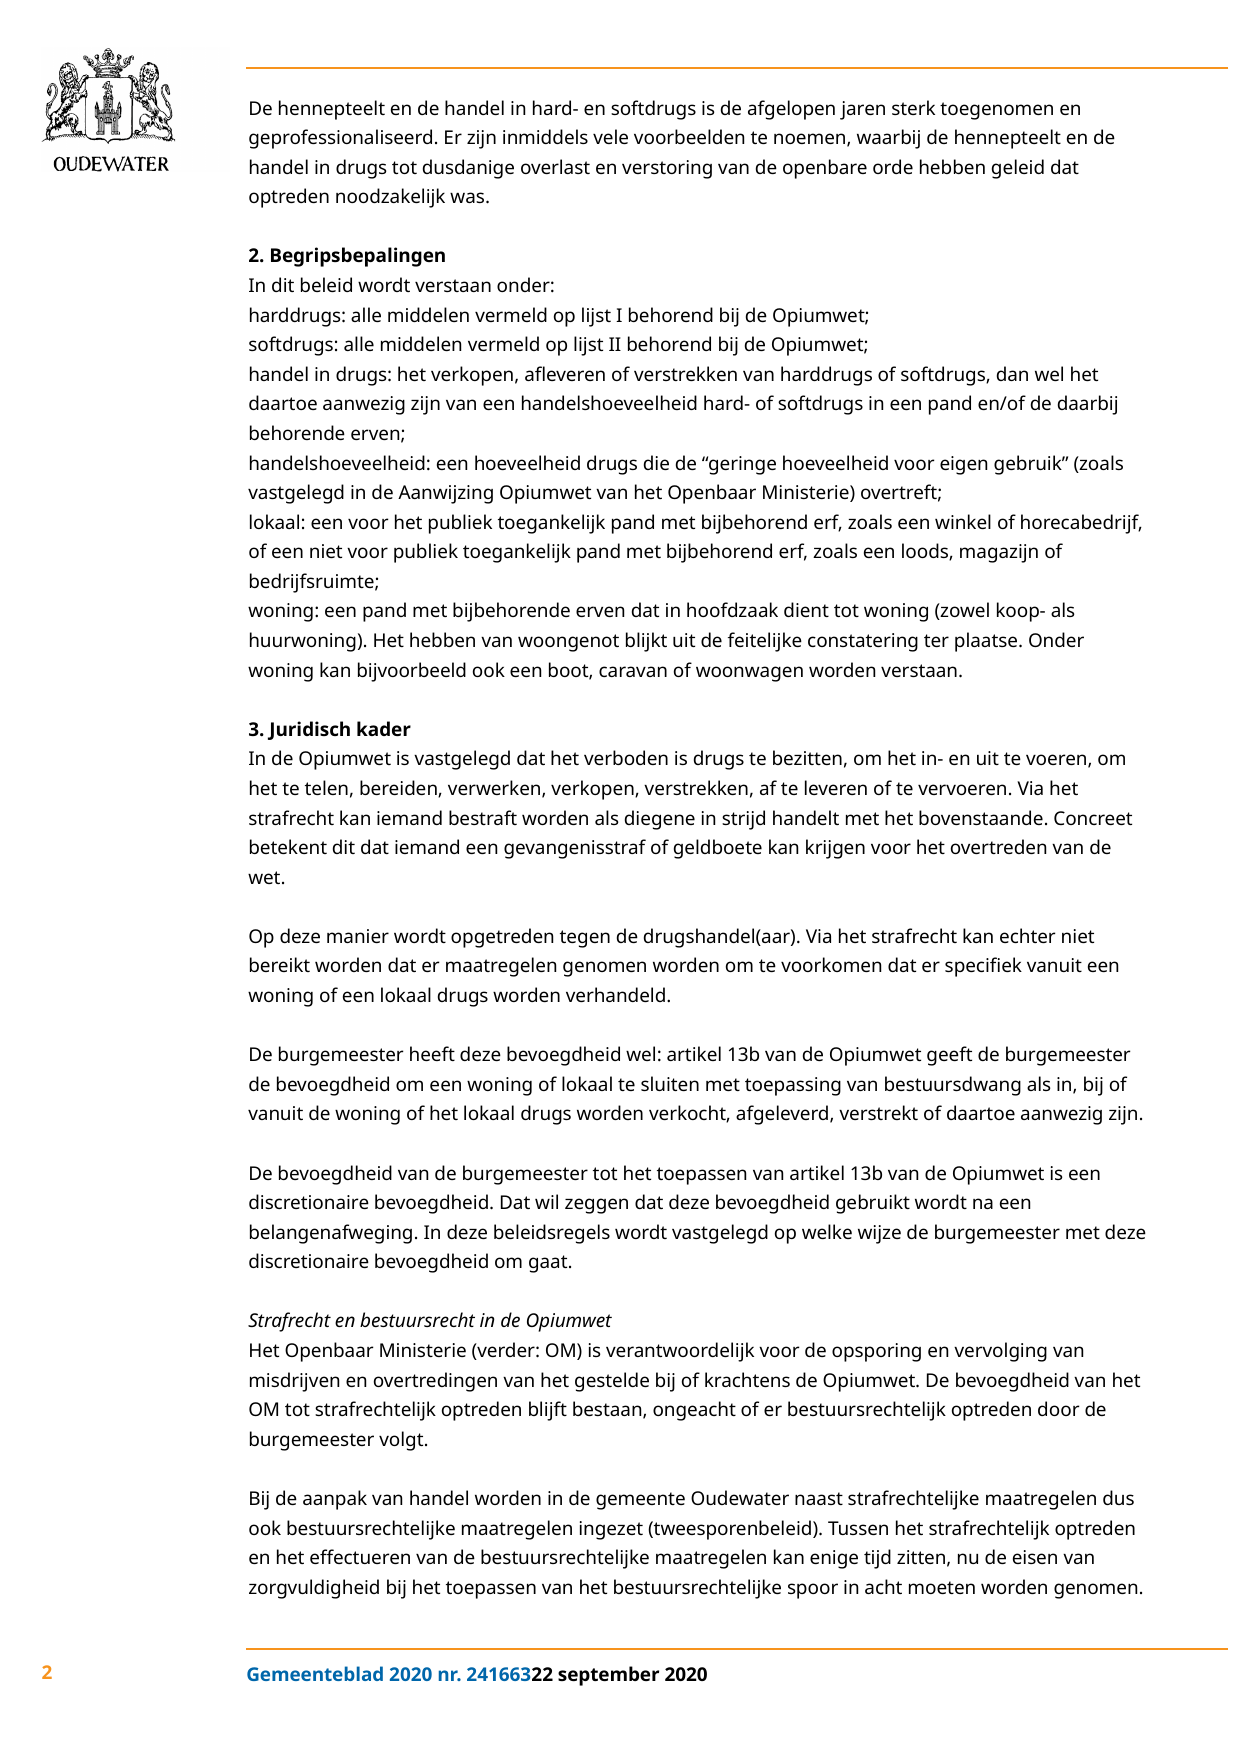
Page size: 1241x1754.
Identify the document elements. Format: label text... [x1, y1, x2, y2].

text lokaal: een voor het publiek toegankelijk pand met bijbehorend erf, zoals een winkel of horecabedrijf, of een niet voor publiek toegankelijk pand met bijbehorend erf, zoals een loods, magazijn of bedrijfsruimte; [248, 509, 1152, 594]
text Bij de aanpak van handel worden in de gemeente Oudewater naast strafrechtelijke maatregelen dus ook bestuursrechtelijke maatregelen ingezet (tweesporenbeleid). Tussen het strafrechtelijk optreden en het effectueren van de bestuursrechtelijke maatregelen kan enige tijd zitten, nu de eisen van zorgvuldigheid bij het toepassen van het bestuursrechtelijke spoor in acht moeten worden genomen. [248, 1485, 1152, 1600]
text 2. Begripsbepalingen [248, 243, 1152, 268]
picture [41, 47, 231, 172]
text woning: een pand met bijbehorende erven dat in hoofdzaak dient tot woning (zowel koop- als huurwoning). Het hebben van woongenot blijkt uit de feitelijke constatering ter plaatse. Onder woning kan bijvoorbeeld ook een boot, caravan of woonwagen worden verstaan. [248, 598, 1152, 683]
text In de Opiumwet is vastgelegd dat het verboden is drugs te bezitten, om het in- en uit te voeren, om het te telen, bereiden, verwerken, verkopen, verstrekken, af te leveren of te vervoeren. Via het strafrecht kan iemand bestraft worden als diegene in strijd handelt met het bovenstaande. Concreet betekent dit dat iemand een gevangenisstraf of geldboete kan krijgen voor het overtreden van de wet. [248, 746, 1152, 890]
text harddrugs: alle middelen vermeld op lijst I behorend bij de Opiumwet; [248, 302, 1152, 328]
text Op deze manier wordt opgetreden tegen de drugshandel(aar). Via het strafrecht kan echter niet bereikt worden dat er maatregelen genomen worden om te voorkomen dat er specifiek vanuit een woning of een lokaal drugs worden verhandeld. [248, 923, 1152, 1008]
text handelshoeveelheid: een hoeveelheid drugs die de “geringe hoeveelheid voor eigen gebruik” (zoals vastgelegd in de Aanwijzing Opiumwet van het Openbaar Ministerie) overtreft; [248, 450, 1152, 505]
text Strafrecht en bestuursrecht in de Opiumwet [248, 1308, 1152, 1333]
text De burgemeester heeft deze bevoegdheid wel: artikel 13b van de Opiumwet geeft de burgemeester de bevoegdheid om een woning of lokaal te sluiten met toepassing van bestuursdwang als in, bij of vanuit de woning of het lokaal drugs worden verkocht, afgeleverd, verstrekt of daartoe aanwezig zijn. [248, 1041, 1152, 1126]
text handel in drugs: het verkopen, afleveren of verstrekken van harddrugs of softdrugs, dan wel het daartoe aanwezig zijn van een handelshoeveelheid hard- of softdrugs in een pand en/of de daarbij behorende erven; [248, 361, 1152, 446]
text 3. Juridisch kader [248, 716, 1152, 742]
text softdrugs: alle middelen vermeld op lijst II behorend bij de Opiumwet; [248, 331, 1152, 357]
text De hennepteelt en de handel in hard- en softdrugs is de afgelopen jaren sterk toegenomen en geprofessionaliseerd. Er zijn inmiddels vele voorbeelden te noemen, waarbij de hennepteelt en de handel in drugs tot dusdanige overlast en verstoring van de openbare orde hebben geleid dat optreden noodzakelijk was. [248, 95, 1152, 209]
text In dit beleid wordt verstaan onder: [248, 272, 1152, 298]
text Het Openbaar Ministerie (verder: OM) is verantwoordelijk voor de opsporing en vervolging van misdrijven en overtredingen van het gestelde bij of krachtens de Opiumwet. De bevoegdheid van het OM tot strafrechtelijk optreden blijft bestaan, ongeacht of er bestuursrechtelijk optreden door de burgemeester volgt. [248, 1337, 1152, 1452]
text De bevoegdheid van de burgemeester tot het toepassen van artikel 13b van de Opiumwet is een discretionaire bevoegdheid. Dat wil zeggen dat deze bevoegdheid gebruikt wordt na een belangenafweging. In deze beleidsregels wordt vastgelegd op welke wijze de burgemeester met deze discretionaire bevoegdheid om gaat. [248, 1160, 1152, 1274]
